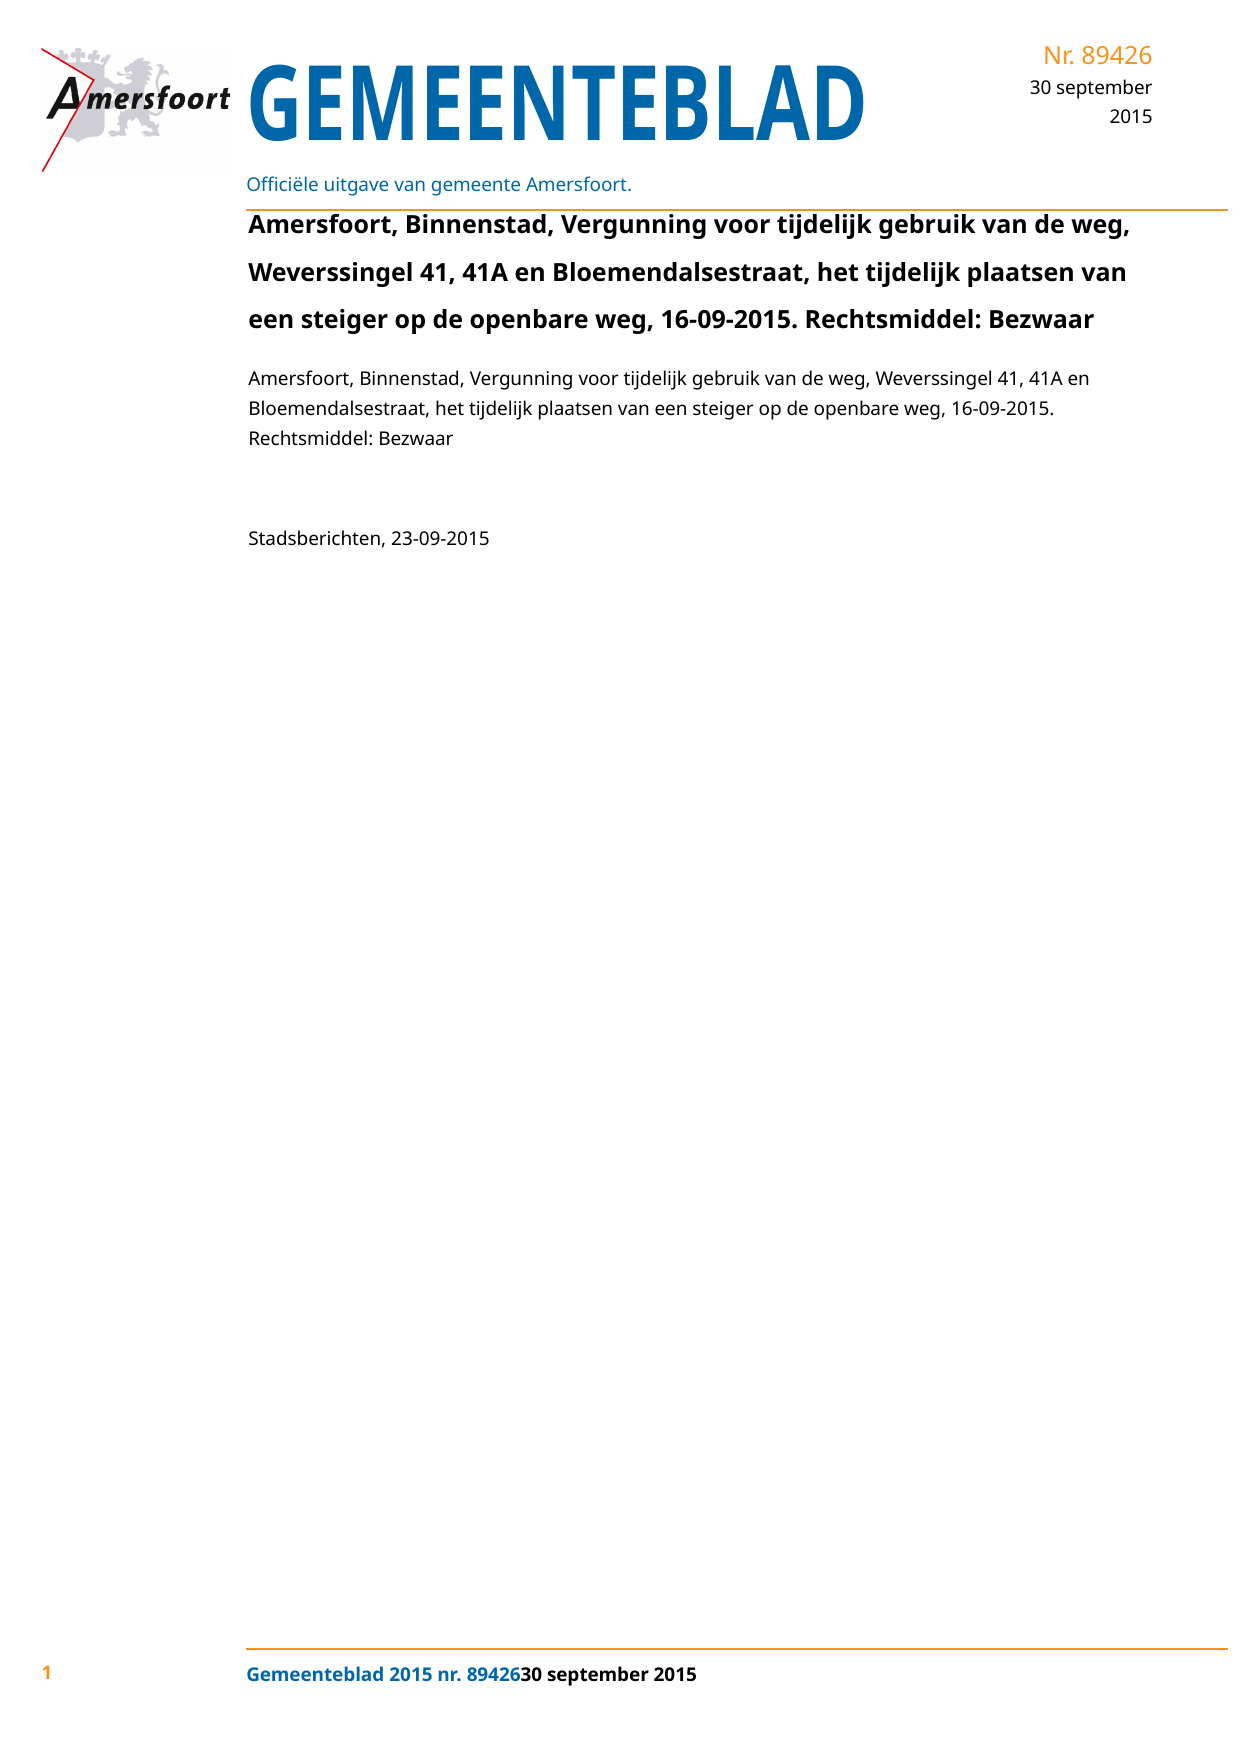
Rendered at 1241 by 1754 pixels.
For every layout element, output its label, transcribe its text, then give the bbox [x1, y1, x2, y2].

picture [41, 47, 231, 172]
text Stadsberichten, 23-09-2015 [248, 526, 1152, 551]
text Amersfoort, Binnenstad, Vergunning voor tijdelijk gebruik van de weg, Weverssingel 41, 41A en Bloemendalsestraat, het tijdelijk plaatsen van een steiger op de openbare weg, 16-09-2015. Rechtsmiddel: Bezwaar [248, 211, 1152, 336]
text Amersfoort, Binnenstad, Vergunning voor tijdelijk gebruik van de weg, Weverssingel 41, 41A en Bloemendalsestraat, het tijdelijk plaatsen van een steiger op de openbare weg, 16-09-2015. Rechtsmiddel: Bezwaar [248, 366, 1152, 450]
